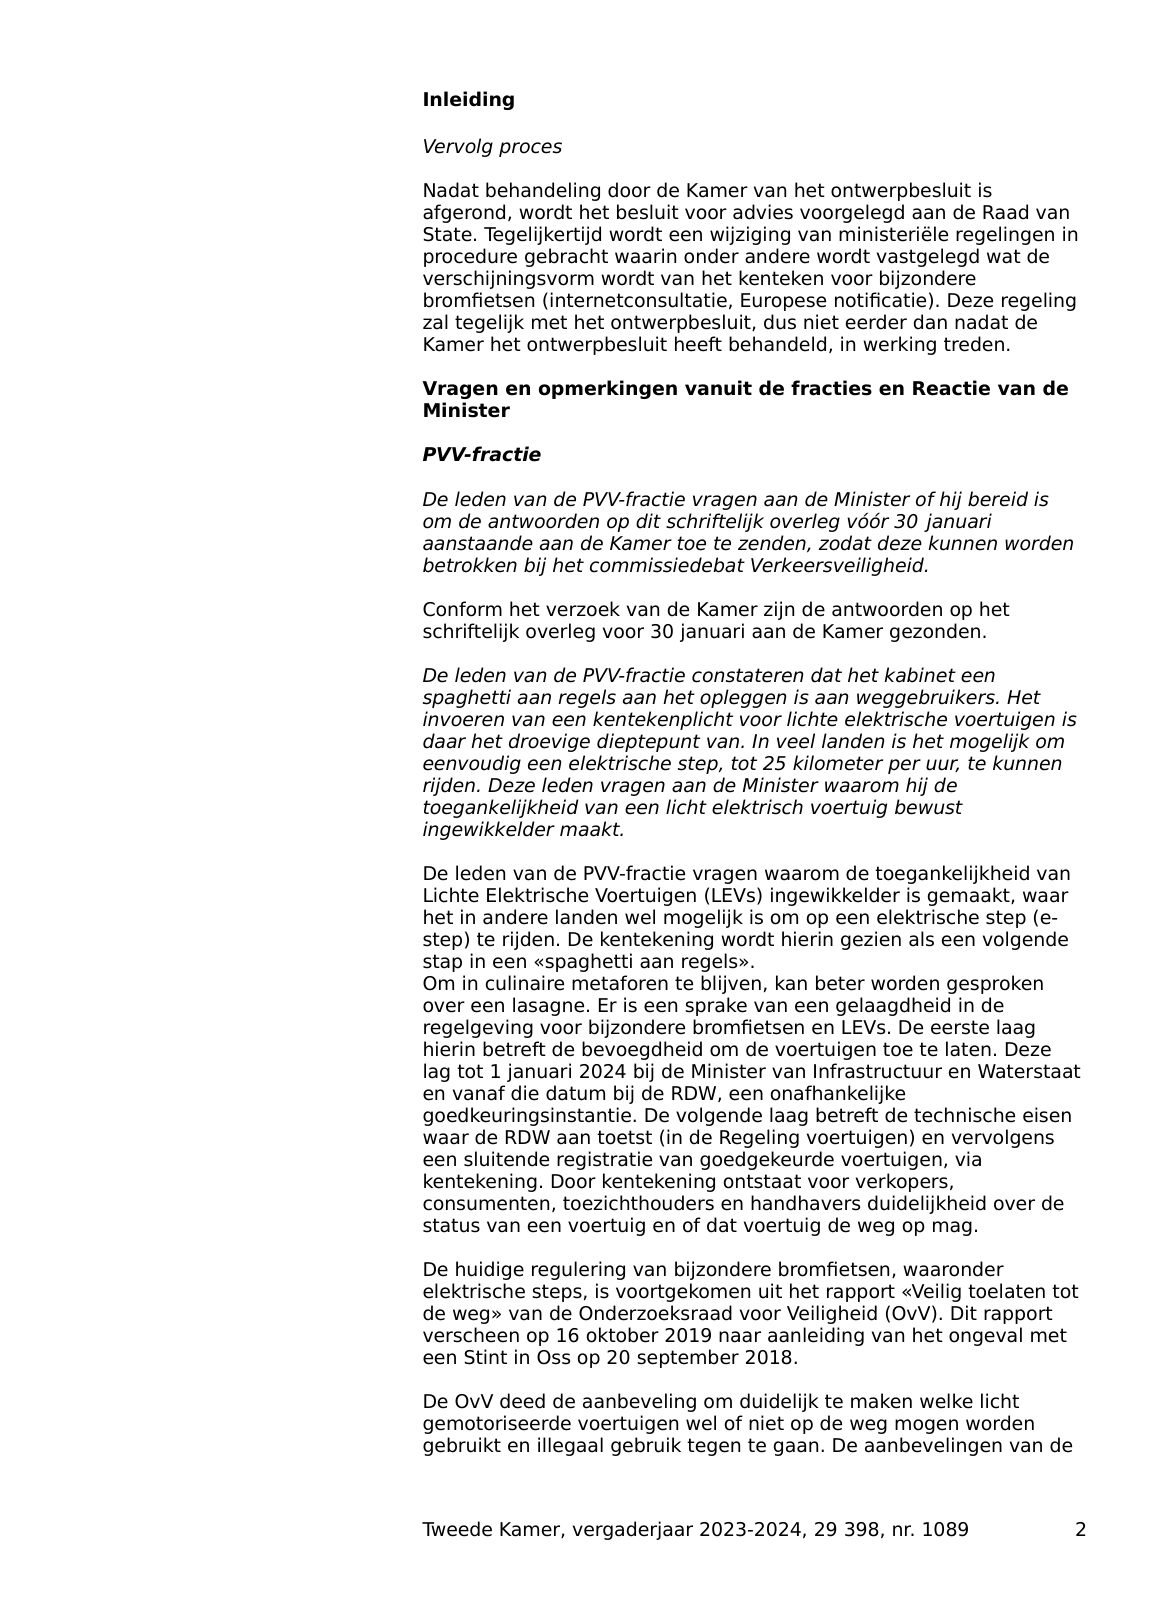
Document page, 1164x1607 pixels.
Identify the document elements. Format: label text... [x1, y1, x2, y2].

subtitle PVV-fractie [422, 444, 1087, 466]
text Conform het verzoek van de Kamer zijn de antwoorden op het schriftelijk overleg voor 30 januari aan de Kamer gezonden. [422, 599, 1087, 643]
text De leden van de PVV-fractie vragen aan de Minister of hij bereid is om de antwoorden op dit schriftelijk overleg vóór 30 januari aanstaande aan de Kamer toe te zenden, zodat deze kunnen worden betrokken bij het commissiedebat Verkeersveiligheid. [422, 488, 1087, 576]
subtitle Vragen en opmerkingen vanuit de fracties en Reactie van de Minister [422, 378, 1087, 422]
text De huidige regulering van bijzondere bromfietsen, waaronder elektrische steps, is voortgekomen uit het rapport «Veilig toelaten tot de weg» van de Onderzoeksraad voor Veiligheid (OvV). Dit rapport verscheen op 16 oktober 2019 naar aanleiding van het ongeval met een Stint in Oss op 20 september 2018. [422, 1259, 1087, 1368]
text De leden van de PVV-fractie constateren dat het kabinet een spaghetti aan regels aan het opleggen is aan weggebruikers. Het invoeren van een kentekenplicht voor lichte elektrische voertuigen is daar het droevige dieptepunt van. In veel landen is het mogelijk om eenvoudig een elektrische step, tot 25 kilometer per uur, te kunnen rijden. Deze leden vragen aan de Minister waarom hij de toegankelijkheid van een licht elektrisch voertuig bewust ingewikkelder maakt. [422, 665, 1087, 841]
text Nadat behandeling door de Kamer van het ontwerpbesluit is afgerond, wordt het besluit voor advies voorgelegd aan de Raad van State. Tegelijkertijd wordt een wijziging van ministeriële regelingen in procedure gebracht waarin onder andere wordt vastgelegd wat de verschijningsvorm wordt van het kenteken voor bijzondere bromfietsen (internetconsultatie, Europese notificatie). Deze regeling zal tegelijk met het ontwerpbesluit, dus niet eerder dan nadat de Kamer het ontwerpbesluit heeft behandeld, in werking treden. [422, 180, 1087, 356]
text Om in culinaire metaforen te blijven, kan beter worden gesproken over een lasagne. Er is een sprake van een gelaagdheid in de regelgeving voor bijzondere bromfietsen en LEVs. De eerste laag hierin betreft de bevoegdheid om de voertuigen toe te laten. Deze lag tot 1 januari 2024 bij de Minister van Infrastructuur en Waterstaat en vanaf die datum bij de RDW, een onafhankelijke goedkeuringsinstantie. De volgende laag betreft de technische eisen waar de RDW aan toetst (in de Regeling voertuigen) en vervolgens een sluitende registratie van goedgekeurde voertuigen, via kentekening. Door kentekening ontstaat voor verkopers, consumenten, toezichthouders en handhavers duidelijkheid over de status van een voertuig en of dat voertuig de weg op mag. [422, 973, 1087, 1236]
text De OvV deed de aanbeveling om duidelijk te maken welke licht gemotoriseerde voertuigen wel of niet op de weg mogen worden gebruikt en illegaal gebruik tegen te gaan. De aanbevelingen van de [422, 1391, 1087, 1457]
subtitle Inleiding [422, 89, 1087, 111]
subtitle Vervolg proces [422, 136, 1087, 158]
text De leden van de PVV-fractie vragen waarom de toegankelijkheid van Lichte Elektrische Voertuigen (LEVs) ingewikkelder is gemaakt, waar het in andere landen wel mogelijk is om op een elektrische step (e-step) te rijden. De kentekening wordt hierin gezien als een volgende stap in een «spaghetti aan regels». [422, 863, 1087, 973]
